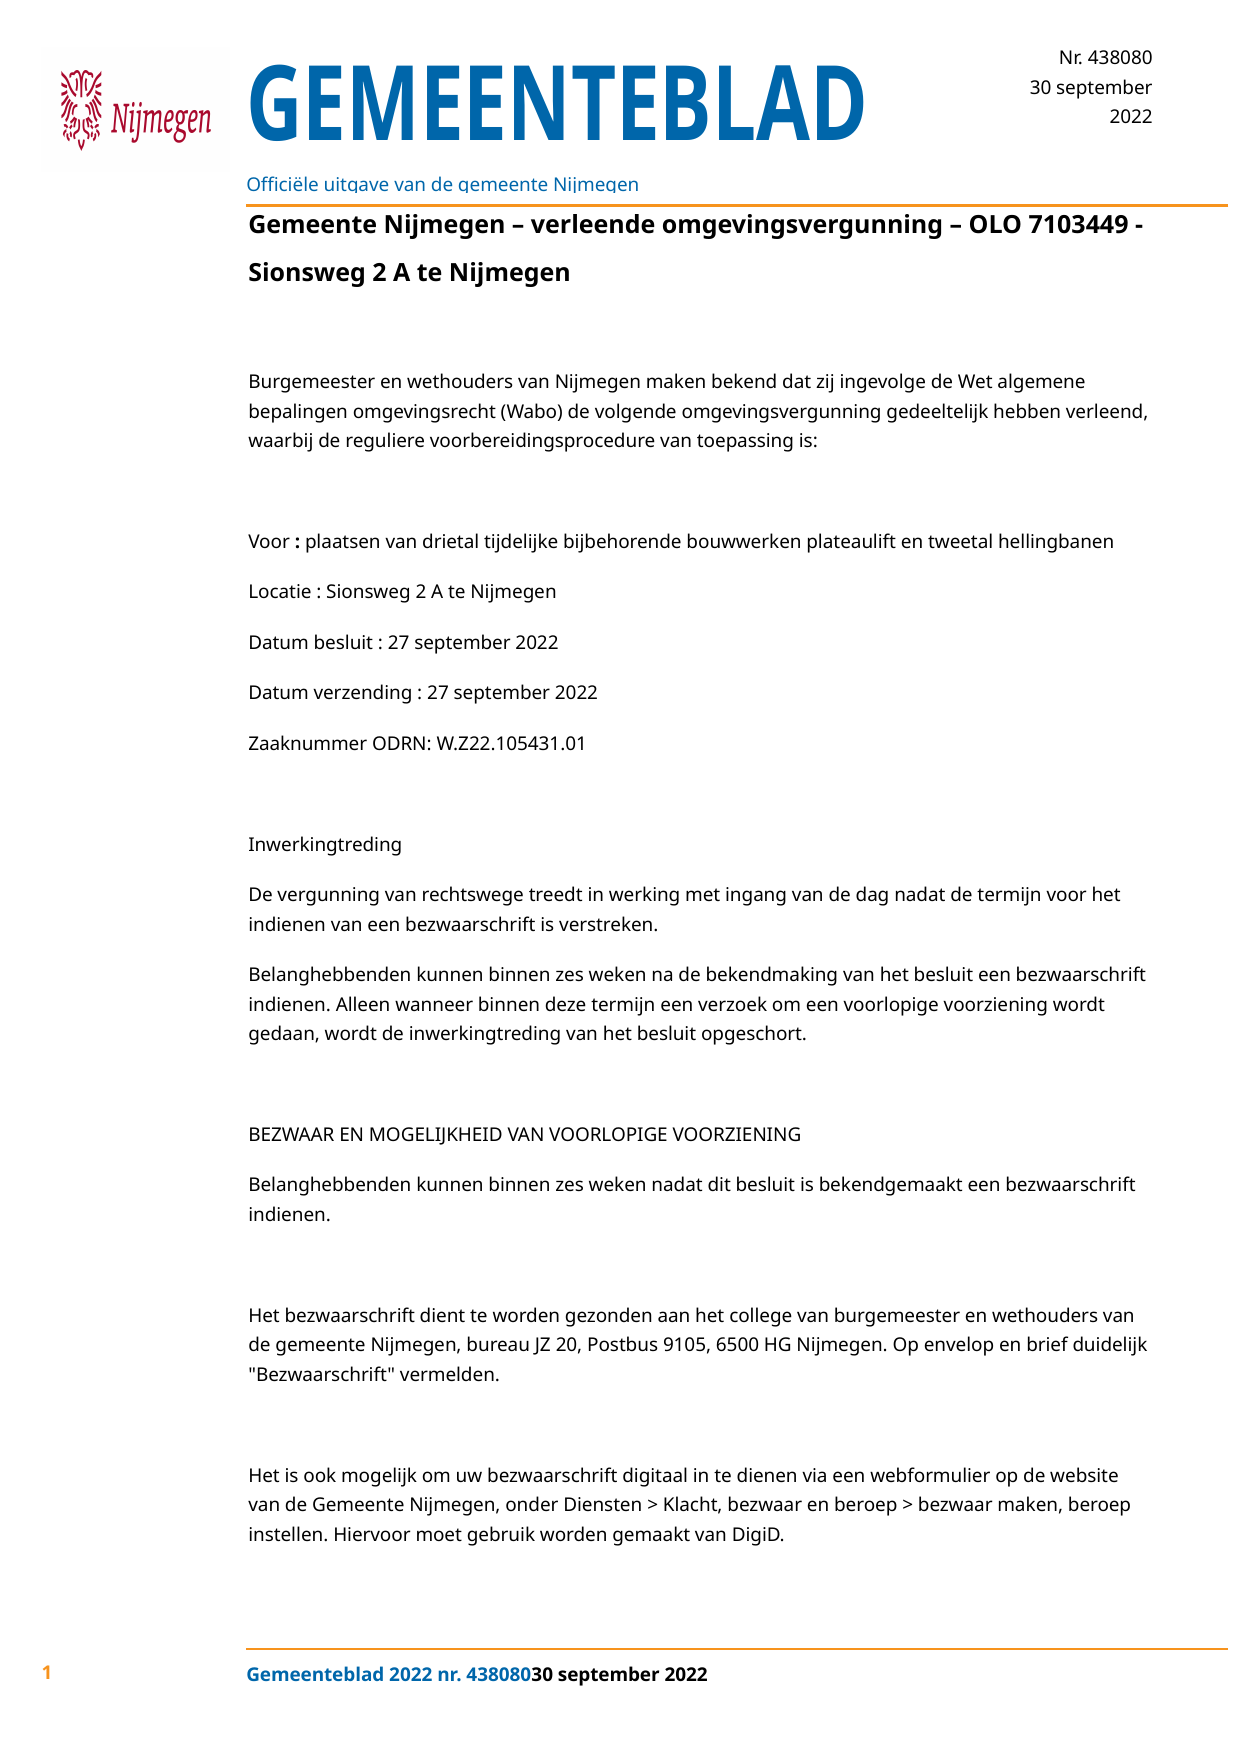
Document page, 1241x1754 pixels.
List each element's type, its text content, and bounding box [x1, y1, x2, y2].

text Het is ook mogelijk om uw bezwaarschrift digitaal in te dienen via een webformulier op de website van de Gemeente Nijmegen, onder Diensten > Klacht, bezwaar en beroep > bezwaar maken, beroep instellen. Hiervoor moet gebruik worden gemaakt van DigiD. [248, 1462, 1152, 1547]
text Voor : plaatsen van drietal tijdelijke bijbehorende bouwwerken plateaulift en tweetal hellingbanen [248, 528, 1152, 554]
text Het bezwaarschrift dient te worden gezonden aan het college van burgemeester en wethouders van de gemeente Nijmegen, bureau JZ 20, Postbus 9105, 6500 HG Nijmegen. Op envelop en brief duidelijk "Bezwaarschrift" vermelden. [248, 1302, 1152, 1387]
text De vergunning van rechtswege treedt in werking met ingang van de dag nadat de termijn voor het indienen van een bezwaarschrift is verstreken. [248, 881, 1152, 937]
text Belanghebbenden kunnen binnen zes weken nadat dit besluit is bekendgemaakt een bezwaarschrift indienen. [248, 1172, 1152, 1227]
text Zaaknummer ODRN: W.Z22.105431.01 [248, 730, 1152, 756]
picture [41, 47, 231, 172]
text Belanghebbenden kunnen binnen zes weken na de bekendmaking van het besluit een bezwaarschrift indienen. Alleen wanneer binnen deze termijn een verzoek om een voorlopige voorziening wordt gedaan, wordt de inwerkingtreding van het besluit opgeschort. [248, 961, 1152, 1046]
text Inwerkingtreding [248, 831, 1152, 857]
text Datum besluit : 27 september 2022 [248, 629, 1152, 655]
text Burgemeester en wethouders van Nijmegen maken bekend dat zij ingevolge de Wet algemene bepalingen omgevingsrecht (Wabo) de volgende omgevingsvergunning gedeeltelijk hebben verleend, waarbij de reguliere voorbereidingsprocedure van toepassing is: [248, 368, 1152, 453]
text Datum verzending : 27 september 2022 [248, 679, 1152, 705]
text Gemeente Nijmegen – verleende omgevingsvergunning – OLO 7103449 - Sionsweg 2 A te Nijmegen [248, 207, 1152, 288]
text BEZWAAR EN MOGELIJKHEID VAN VOORLOPIGE VOORZIENING [248, 1121, 1152, 1147]
text Locatie : Sionsweg 2 A te Nijmegen [248, 579, 1152, 604]
